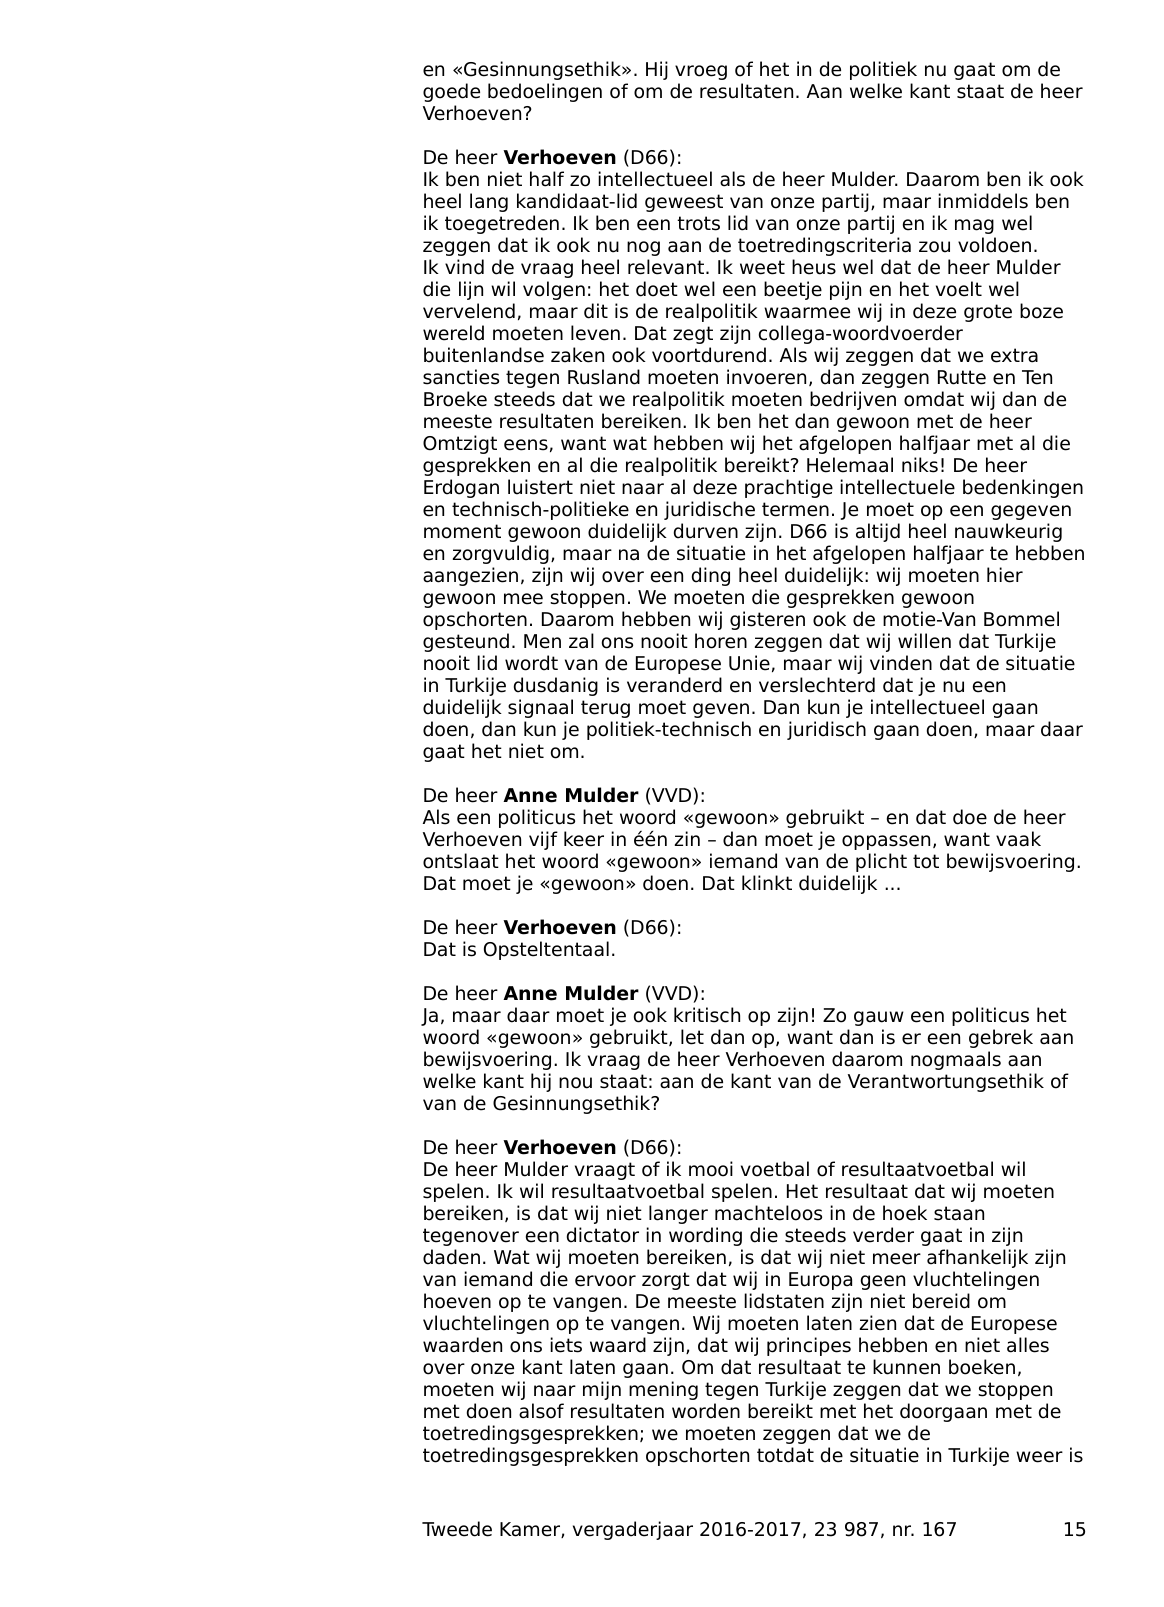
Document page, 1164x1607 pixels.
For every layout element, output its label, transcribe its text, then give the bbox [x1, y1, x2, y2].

text en «Gesinnungsethik». Hij vroeg of het in de politiek nu gaat om de goede bedoelingen of om de resultaten. Aan welke kant staat de heer Verhoeven? [422, 59, 1087, 125]
text De heer Verhoeven (D66): [422, 1137, 1087, 1159]
text De heer Verhoeven (D66): [422, 147, 1087, 169]
text De heer Anne Mulder (VVD): [422, 983, 1087, 1005]
text Ik vind de vraag heel relevant. Ik weet heus wel dat de heer Mulder die lijn wil volgen: het doet wel een beetje pijn en het voelt wel vervelend, maar dit is de realpolitik waarmee wij in deze grote boze wereld moeten leven. Dat zegt zijn collega-woordvoerder buitenlandse zaken ook voortdurend. Als wij zeggen dat we extra sancties tegen Rusland moeten invoeren, dan zeggen Rutte en Ten Broeke steeds dat we realpolitik moeten bedrijven omdat wij dan de meeste resultaten bereiken. Ik ben het dan gewoon met de heer Omtzigt eens, want wat hebben wij het afgelopen halfjaar met al die gesprekken en al die realpolitik bereikt? Helemaal niks! De heer Erdogan luistert niet naar al deze prachtige intellectuele bedenkingen en technisch-politieke en juridische termen. Je moet op een gegeven moment gewoon duidelijk durven zijn. D66 is altijd heel nauwkeurig en zorgvuldig, maar na de situatie in het afgelopen halfjaar te hebben aangezien, zijn wij over een ding heel duidelijk: wij moeten hier gewoon mee stoppen. We moeten die gesprekken gewoon opschorten. Daarom hebben wij gisteren ook de motie-Van Bommel gesteund. Men zal ons nooit horen zeggen dat wij willen dat Turkije nooit lid wordt van de Europese Unie, maar wij vinden dat de situatie in Turkije dusdanig is veranderd en verslechterd dat je nu een duidelijk signaal terug moet geven. Dan kun je intellectueel gaan doen, dan kun je politiek-technisch en juridisch gaan doen, maar daar gaat het niet om. [422, 257, 1087, 763]
text De heer Anne Mulder (VVD): [422, 785, 1087, 807]
text Ja, maar daar moet je ook kritisch op zijn! Zo gauw een politicus het woord «gewoon» gebruikt, let dan op, want dan is er een gebrek aan bewijsvoering. Ik vraag de heer Verhoeven daarom nogmaals aan welke kant hij nou staat: aan de kant van de Verantwortungsethik of van de Gesinnungsethik? [422, 1005, 1087, 1115]
text De heer Mulder vraagt of ik mooi voetbal of resultaatvoetbal wil spelen. Ik wil resultaatvoetbal spelen. Het resultaat dat wij moeten bereiken, is dat wij niet langer machteloos in de hoek staan tegenover een dictator in wording die steeds verder gaat in zijn daden. Wat wij moeten bereiken, is dat wij niet meer afhankelijk zijn van iemand die ervoor zorgt dat wij in Europa geen vluchtelingen hoeven op te vangen. De meeste lidstaten zijn niet bereid om vluchtelingen op te vangen. Wij moeten laten zien dat de Europese waarden ons iets waard zijn, dat wij principes hebben en niet alles over onze kant laten gaan. Om dat resultaat te kunnen boeken, moeten wij naar mijn mening tegen Turkije zeggen dat we stoppen met doen alsof resultaten worden bereikt met het doorgaan met de toetredingsgesprekken; we moeten zeggen dat we de toetredingsgesprekken opschorten totdat de situatie in Turkije weer is [422, 1159, 1087, 1467]
text De heer Verhoeven (D66): [422, 917, 1087, 939]
text Ik ben niet half zo intellectueel als de heer Mulder. Daarom ben ik ook heel lang kandidaat-lid geweest van onze partij, maar inmiddels ben ik toegetreden. Ik ben een trots lid van onze partij en ik mag wel zeggen dat ik ook nu nog aan de toetredingscriteria zou voldoen. [422, 169, 1087, 257]
text Dat is Opsteltentaal. [422, 939, 1087, 961]
text Als een politicus het woord «gewoon» gebruikt – en dat doe de heer Verhoeven vijf keer in één zin – dan moet je oppassen, want vaak ontslaat het woord «gewoon» iemand van de plicht tot bewijsvoering. Dat moet je «gewoon» doen. Dat klinkt duidelijk ... [422, 807, 1087, 895]
